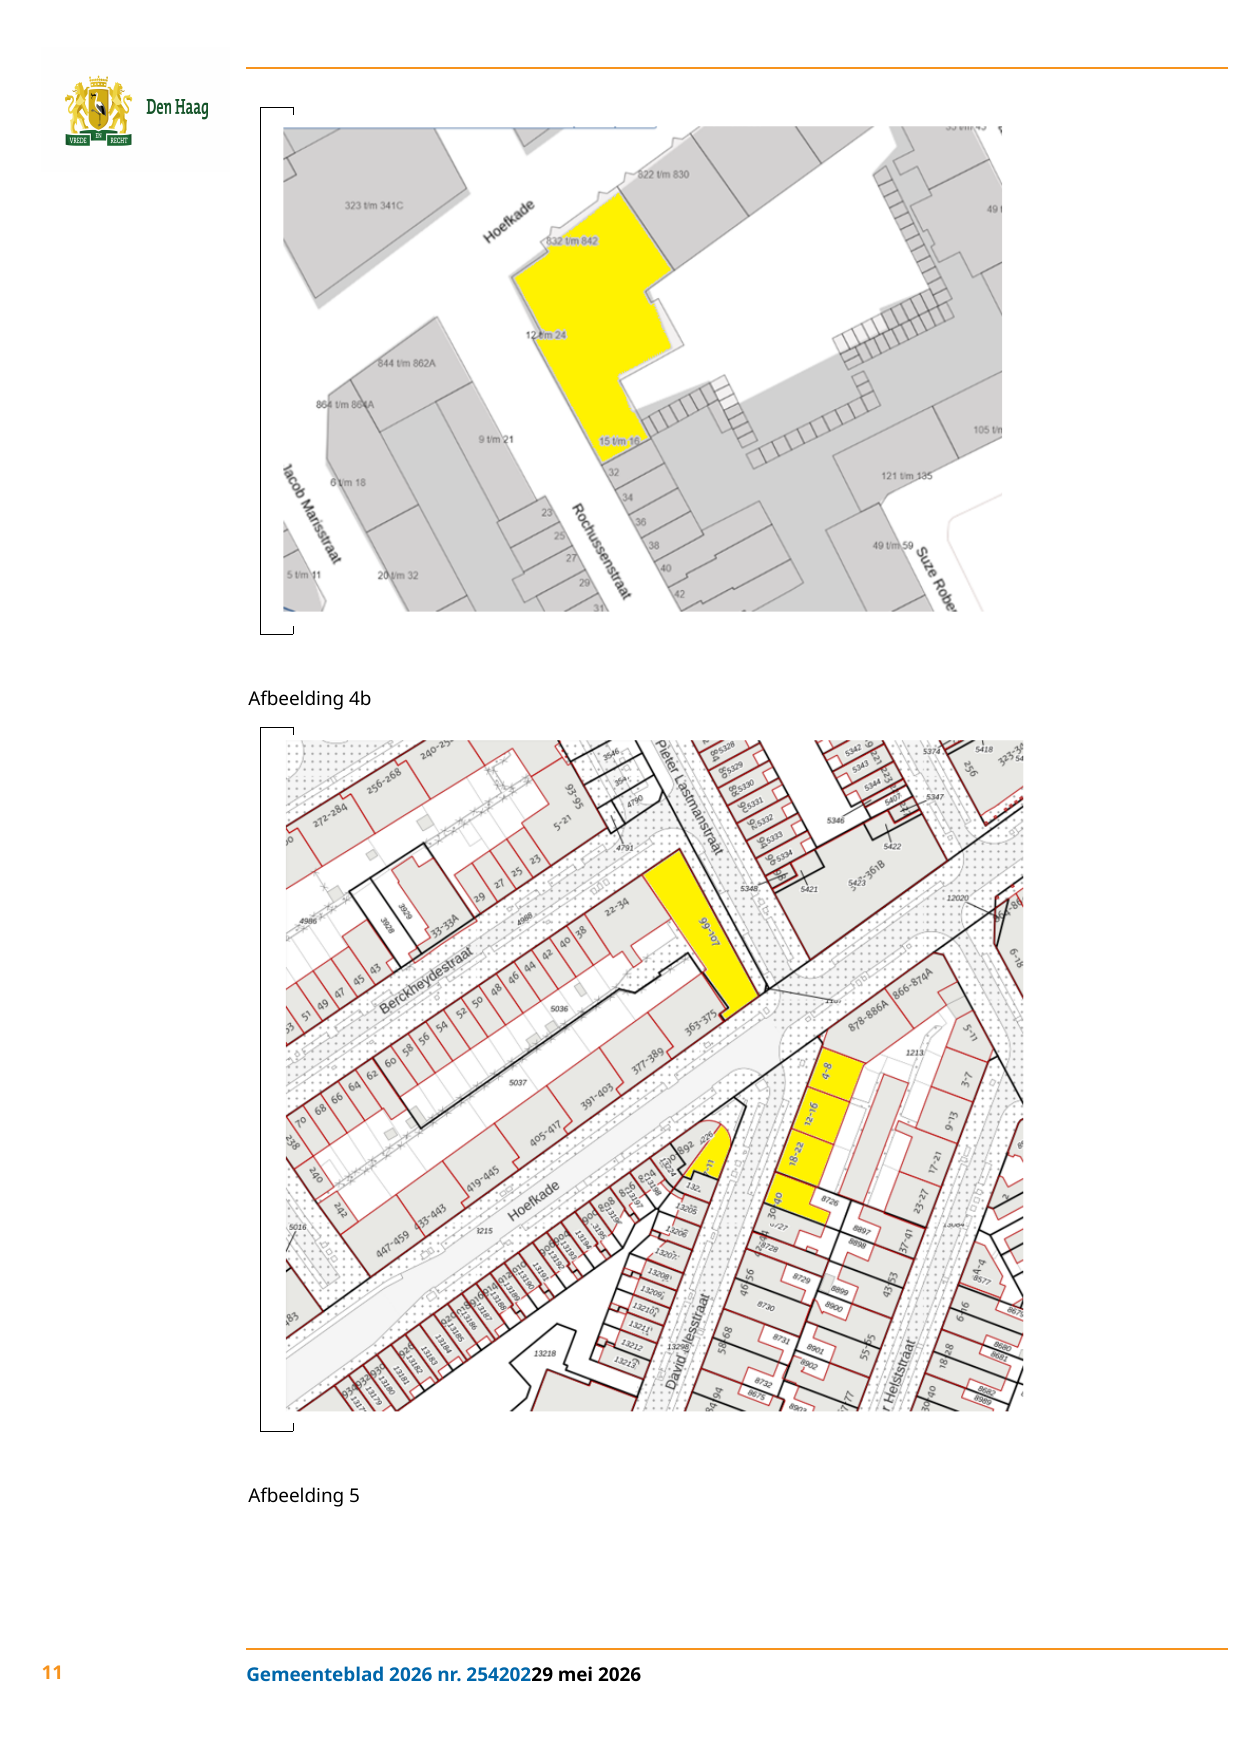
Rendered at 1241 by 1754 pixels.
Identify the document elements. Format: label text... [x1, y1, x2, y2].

text Afbeelding 4b [248, 685, 1152, 711]
picture [268, 115, 1037, 626]
text Afbeelding 5 [248, 1482, 1152, 1508]
picture [268, 735, 1037, 1423]
picture [41, 47, 231, 172]
